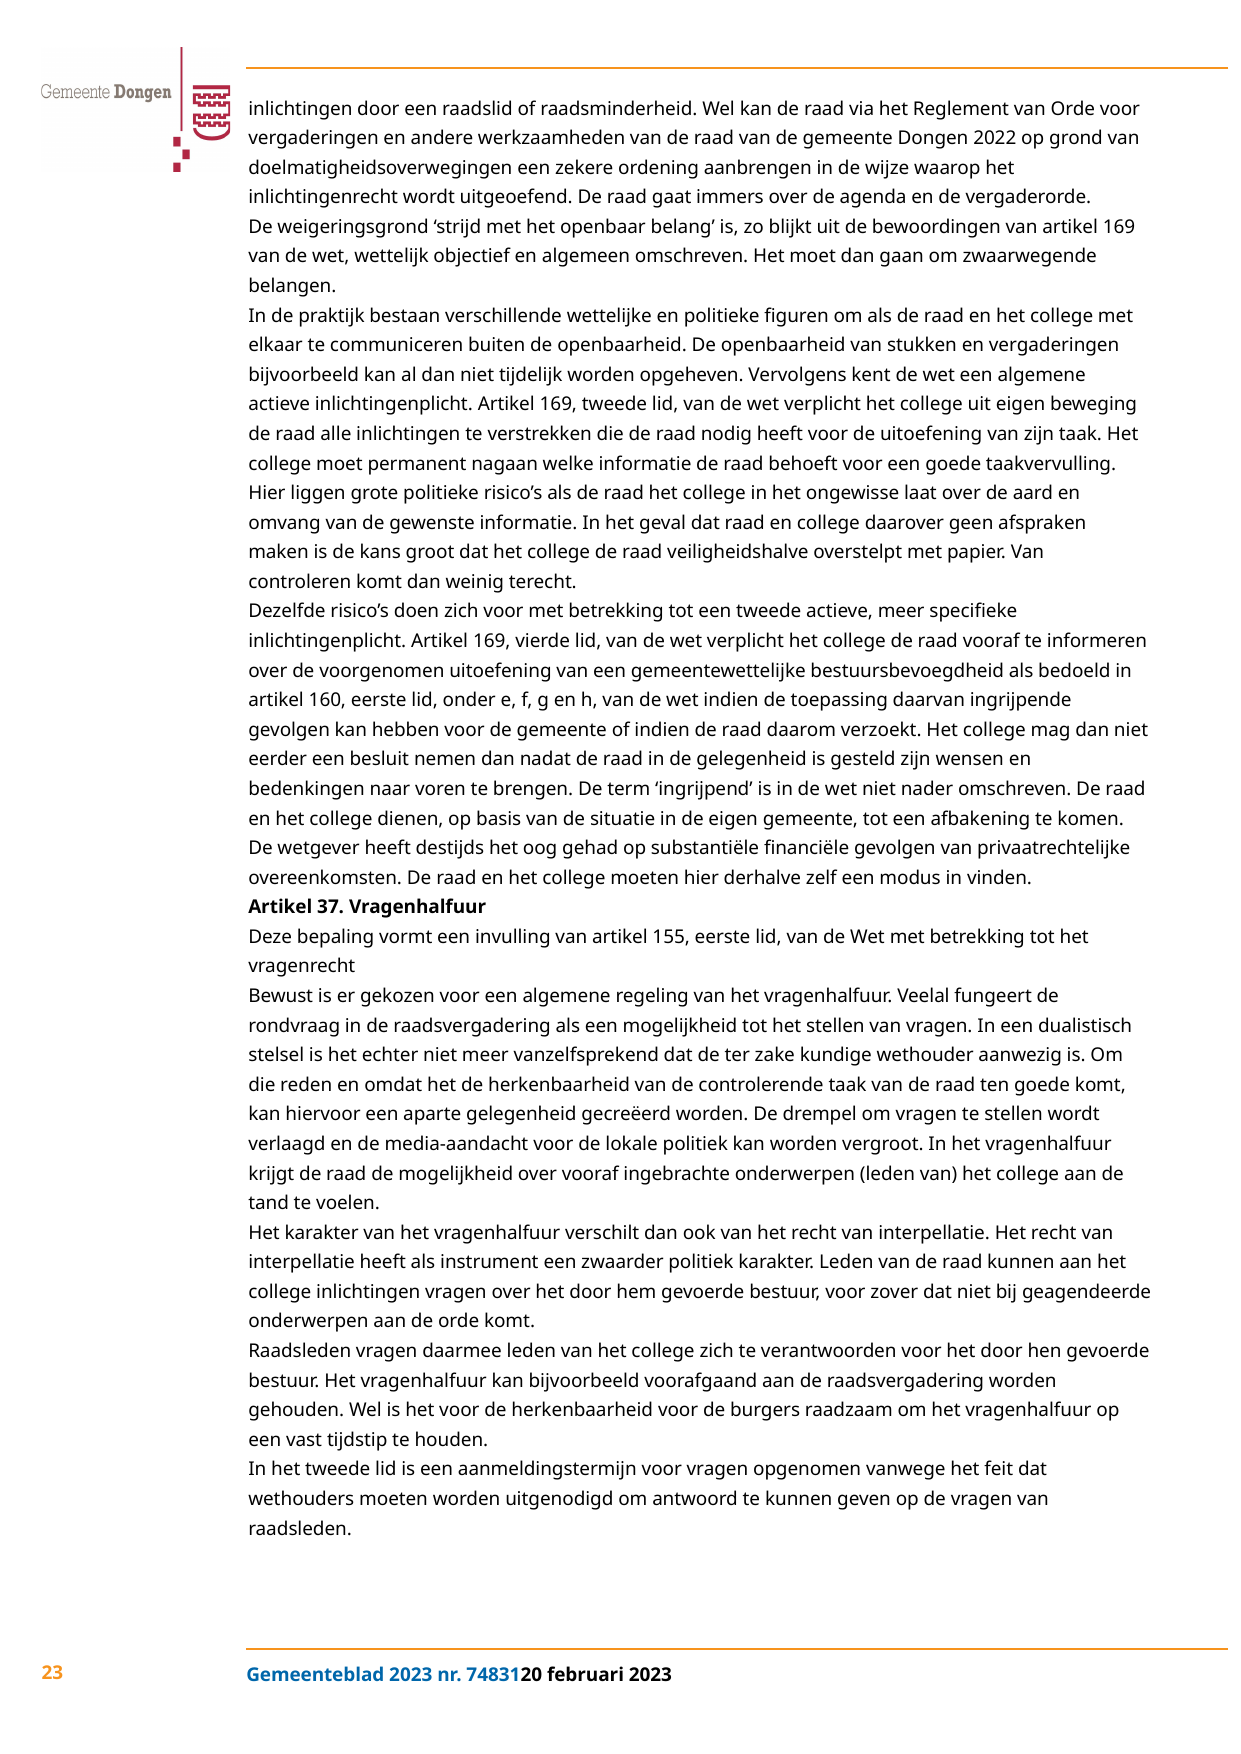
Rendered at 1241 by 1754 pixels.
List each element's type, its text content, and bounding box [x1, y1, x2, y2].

text Het karakter van het vragenhalfuur verschilt dan ook van het recht van interpellatie. Het recht van interpellatie heeft als instrument een zwaarder politiek karakter. Leden van de raad kunnen aan het college inlichtingen vragen over het door hem gevoerde bestuur, voor zover dat niet bij geagendeerde onderwerpen aan de orde komt. [248, 1219, 1152, 1333]
text Artikel 37. Vragenhalfuur [248, 893, 1152, 919]
text In het tweede lid is een aanmeldingstermijn voor vragen opgenomen vanwege het feit dat wethouders moeten worden uitgenodigd om antwoord te kunnen geven op de vragen van raadsleden. [248, 1456, 1152, 1541]
text In de praktijk bestaan verschillende wettelijke en politieke figuren om als de raad en het college met elkaar te communiceren buiten de openbaarheid. De openbaarheid van stukken en vergaderingen bijvoorbeeld kan al dan niet tijdelijk worden opgeheven. Vervolgens kent de wet een algemene actieve inlichtingenplicht. Artikel 169, tweede lid, van de wet verplicht het college uit eigen beweging de raad alle inlichtingen te verstrekken die de raad nodig heeft voor de uitoefening van zijn taak. Het college moet permanent nagaan welke informatie de raad behoeft voor een goede taakvervulling. Hier liggen grote politieke risico’s als de raad het college in het ongewisse laat over de aard en omvang van de gewenste informatie. In het geval dat raad en college daarover geen afspraken maken is de kans groot dat het college de raad veiligheidshalve overstelpt met papier. Van controleren komt dan weinig terecht. [248, 302, 1152, 594]
text Raadsleden vragen daarmee leden van het college zich te verantwoorden voor het door hen gevoerde bestuur. Het vragenhalfuur kan bijvoorbeeld voorafgaand aan de raadsvergadering worden gehouden. Wel is het voor de herkenbaarheid voor de burgers raadzaam om het vragenhalfuur op een vast tijdstip te houden. [248, 1337, 1152, 1452]
picture [41, 47, 231, 172]
text De weigeringsgrond ‘strijd met het openbaar belang’ is, zo blijkt uit de bewoordingen van artikel 169 van de wet, wettelijk objectief en algemeen omschreven. Het moet dan gaan om zwaarwegende belangen. [248, 213, 1152, 298]
text Deze bepaling vormt een invulling van artikel 155, eerste lid, van de Wet met betrekking tot het vragenrecht [248, 923, 1152, 978]
text Bewust is er gekozen voor een algemene regeling van het vragenhalfuur. Veelal fungeert de rondvraag in de raadsvergadering als een mogelijkheid tot het stellen van vragen. In een dualistisch stelsel is het echter niet meer vanzelfsprekend dat de ter zake kundige wethouder aanwezig is. Om die reden en omdat het de herkenbaarheid van de controlerende taak van de raad ten goede komt, kan hiervoor een aparte gelegenheid gecreëerd worden. De drempel om vragen te stellen wordt verlaagd en de media-aandacht voor de lokale politiek kan worden vergroot. In het vragenhalfuur krijgt de raad de mogelijkheid over vooraf ingebrachte onderwerpen (leden van) het college aan de tand te voelen. [248, 982, 1152, 1215]
text Dezelfde risico’s doen zich voor met betrekking tot een tweede actieve, meer specifieke inlichtingenplicht. Artikel 169, vierde lid, van de wet verplicht het college de raad vooraf te informeren over de voorgenomen uitoefening van een gemeentewettelijke bestuursbevoegdheid als bedoeld in artikel 160, eerste lid, onder e, f, g en h, van de wet indien de toepassing daarvan ingrijpende gevolgen kan hebben voor de gemeente of indien de raad daarom verzoekt. Het college mag dan niet eerder een besluit nemen dan nadat de raad in de gelegenheid is gesteld zijn wensen en bedenkingen naar voren te brengen. De term ‘ingrijpend’ is in de wet niet nader omschreven. De raad en het college dienen, op basis van de situatie in de eigen gemeente, tot een afbakening te komen. De wetgever heeft destijds het oog gehad op substantiële financiële gevolgen van privaatrechtelijke overeenkomsten. De raad en het college moeten hier derhalve zelf een modus in vinden. [248, 598, 1152, 890]
text inlichtingen door een raadslid of raadsminderheid. Wel kan de raad via het Reglement van Orde voor vergaderingen en andere werkzaamheden van de raad van de gemeente Dongen 2022 op grond van doelmatigheidsoverwegingen een zekere ordening aanbrengen in de wijze waarop het inlichtingenrecht wordt uitgeoefend. De raad gaat immers over de agenda en de vergaderorde. [248, 95, 1152, 209]
